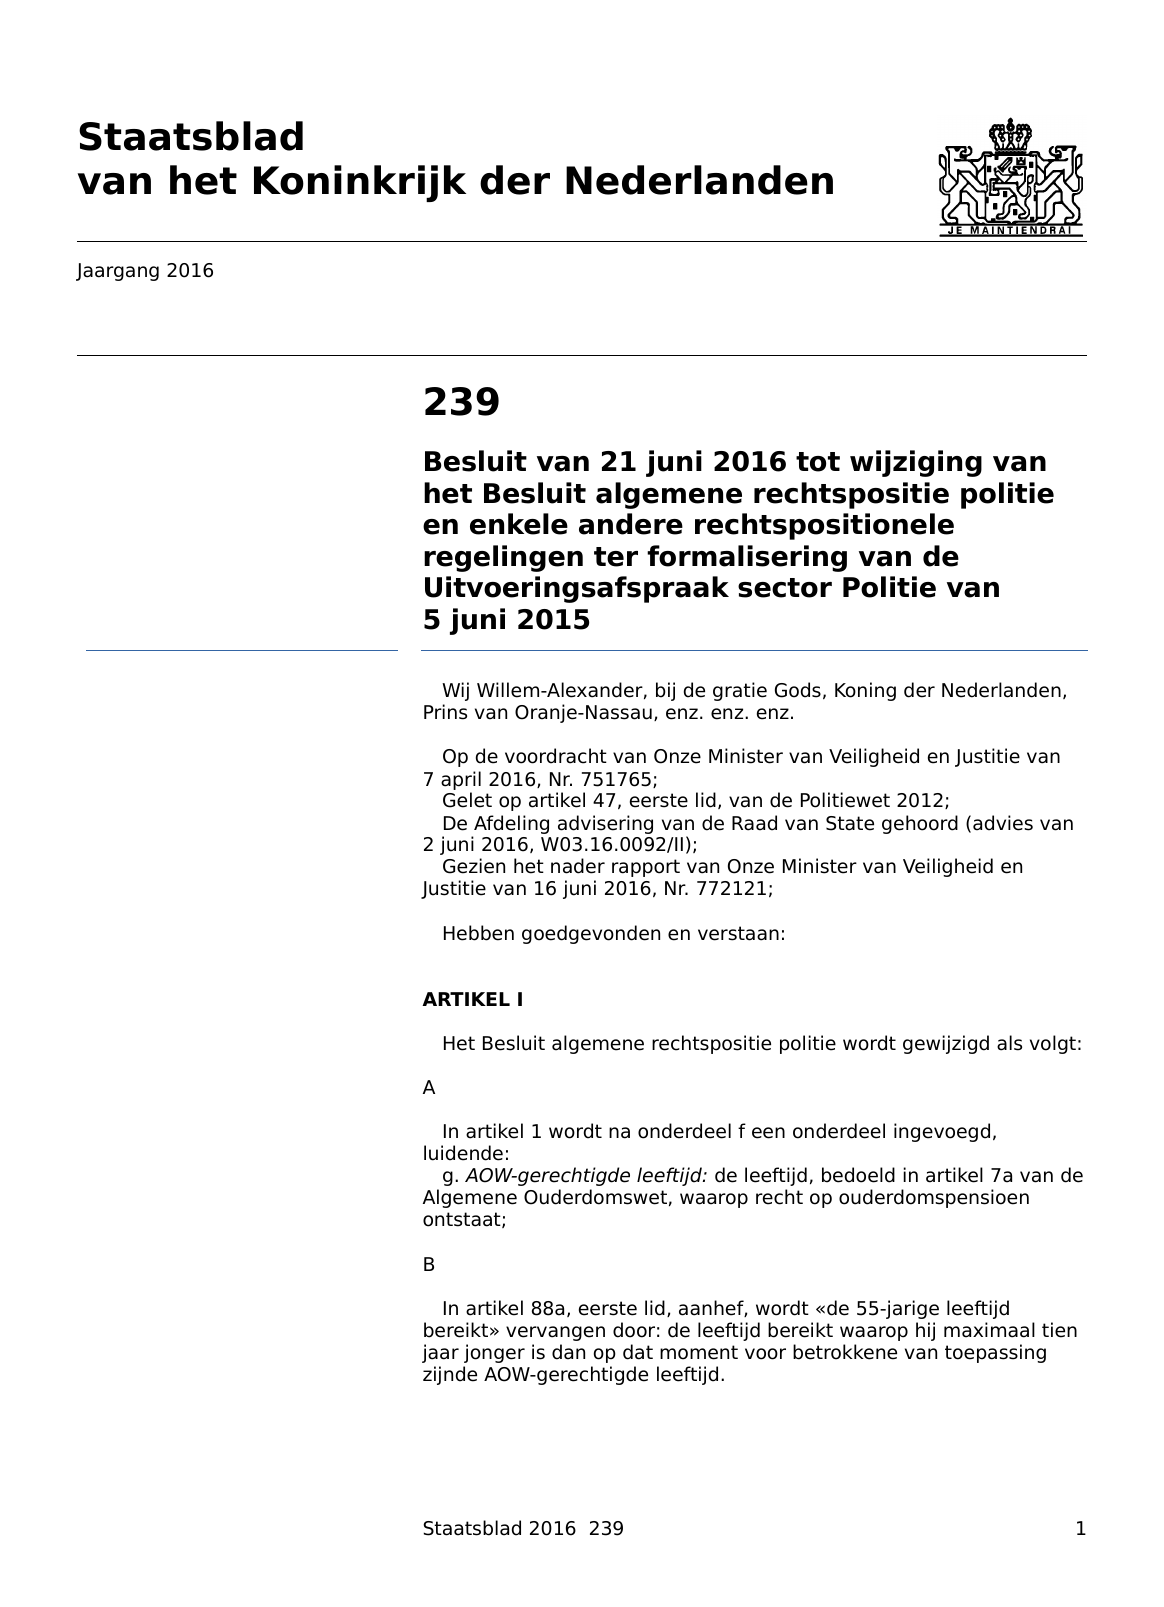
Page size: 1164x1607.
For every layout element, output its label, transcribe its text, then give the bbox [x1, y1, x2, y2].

text In artikel 88a, eerste lid, aanhef, wordt «de 55-jarige leeftijd bereikt» vervangen door: de leeftijd bereikt waarop hij maximaal tien jaar jonger is dan op dat moment voor betrokkene van toepassing zijnde AOW-gerechtigde leeftijd. [422, 1298, 1087, 1386]
text Besluit van 21 juni 2016 tot wijziging van het Besluit algemene rechtspositie politie en enkele andere rechtspositionele regelingen ter formalisering van de Uitvoeringsafspraak sector Politie van 5 juni 2015 [422, 447, 1087, 636]
text Gezien het nader rapport van Onze Minister van Veiligheid en Justitie van 16 juni 2016, Nr. 772121; [422, 856, 1087, 900]
text In artikel 1 wordt na onderdeel f een onderdeel ingevoegd, luidende: [422, 1121, 1087, 1165]
text Wij Willem-Alexander, bij de gratie Gods, Koning der Nederlanden, Prins van Oranje-Nassau, enz. enz. enz. [422, 680, 1087, 724]
table_cell Jaargang 2016 [77, 242, 1087, 355]
text De Afdeling advisering van de Raad van State gehoord (advies van 2 juni 2016, W03.16.0092/II); [422, 812, 1087, 856]
subtitle 239 [422, 381, 1087, 424]
text Op de voordracht van Onze Minister van Veiligheid en Justitie van 7 april 2016, Nr. 751765; [422, 746, 1087, 790]
text g. AOW-gerechtigde leeftijd: de leeftijd, bedoeld in artikel 7a van de Algemene Ouderdomswet, waarop recht op ouderdomspensioen ontstaat; [422, 1165, 1087, 1231]
picture [936, 115, 1087, 240]
text Het Besluit algemene rechtspositie politie wordt gewijzigd als volgt: [422, 1033, 1087, 1055]
table_header Staatsblad van het Koninkrijk der Nederlanden [77, 100, 886, 241]
text Gelet op artikel 47, eerste lid, van de Politiewet 2012; [422, 790, 1087, 812]
text Hebben goedgevonden en verstaan: [422, 922, 1087, 944]
table_header [886, 100, 1087, 241]
text B [422, 1253, 1087, 1275]
text A [422, 1077, 1087, 1099]
subtitle ARTIKEL I [422, 989, 1087, 1011]
